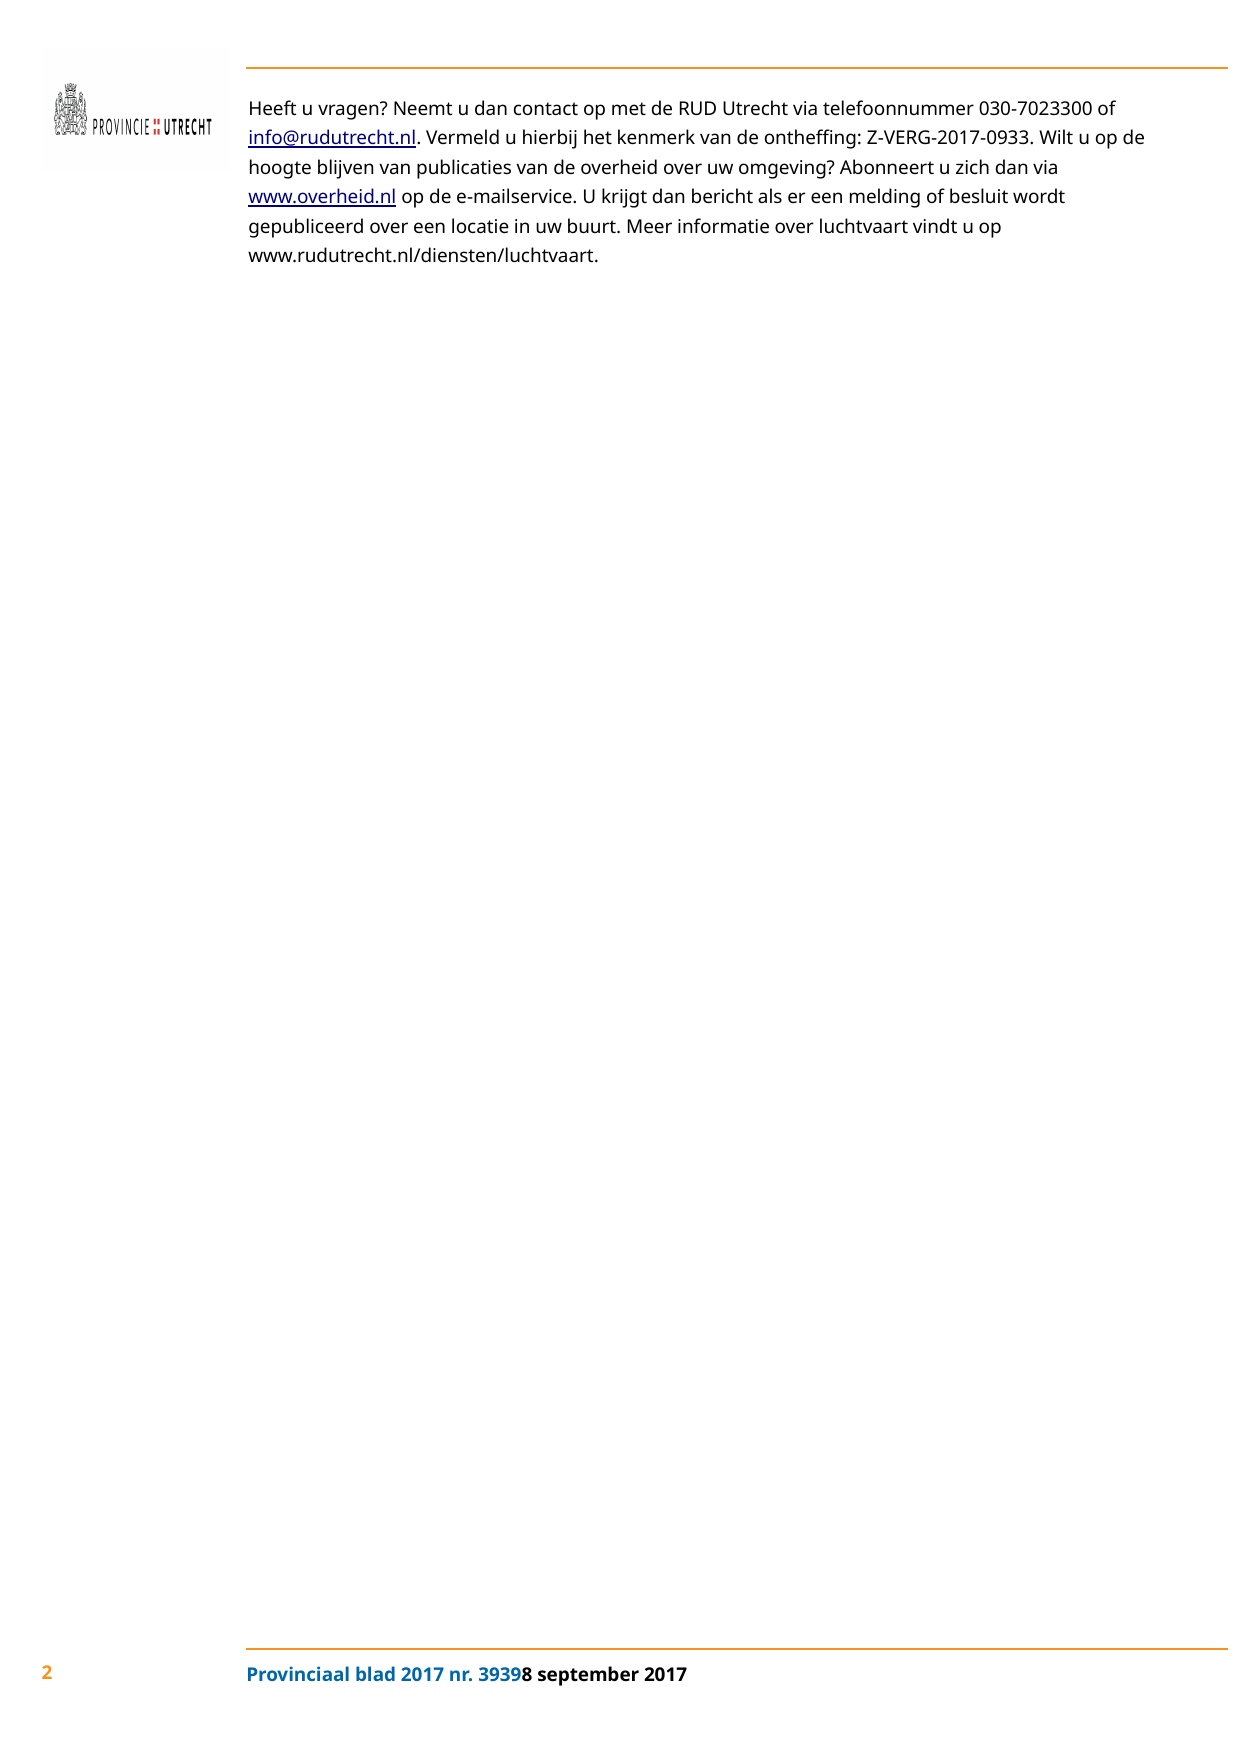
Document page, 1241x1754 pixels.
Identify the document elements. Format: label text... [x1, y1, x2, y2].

picture [41, 47, 231, 172]
text Heeft u vragen? Neemt u dan contact op met de RUD Utrecht via telefoonnummer 030-7023300 of info@rudutrecht.nl. Vermeld u hierbij het kenmerk van de ontheffing: Z-VERG-2017-0933. Wilt u op de hoogte blijven van publicaties van de overheid over uw omgeving? Abonneert u zich dan via www.overheid.nl op de e-mailservice. U krijgt dan bericht als er een melding of besluit wordt gepubliceerd over een locatie in uw buurt. Meer informatie over luchtvaart vindt u op www.rudutrecht.nl/diensten/luchtvaart. [248, 95, 1152, 268]
